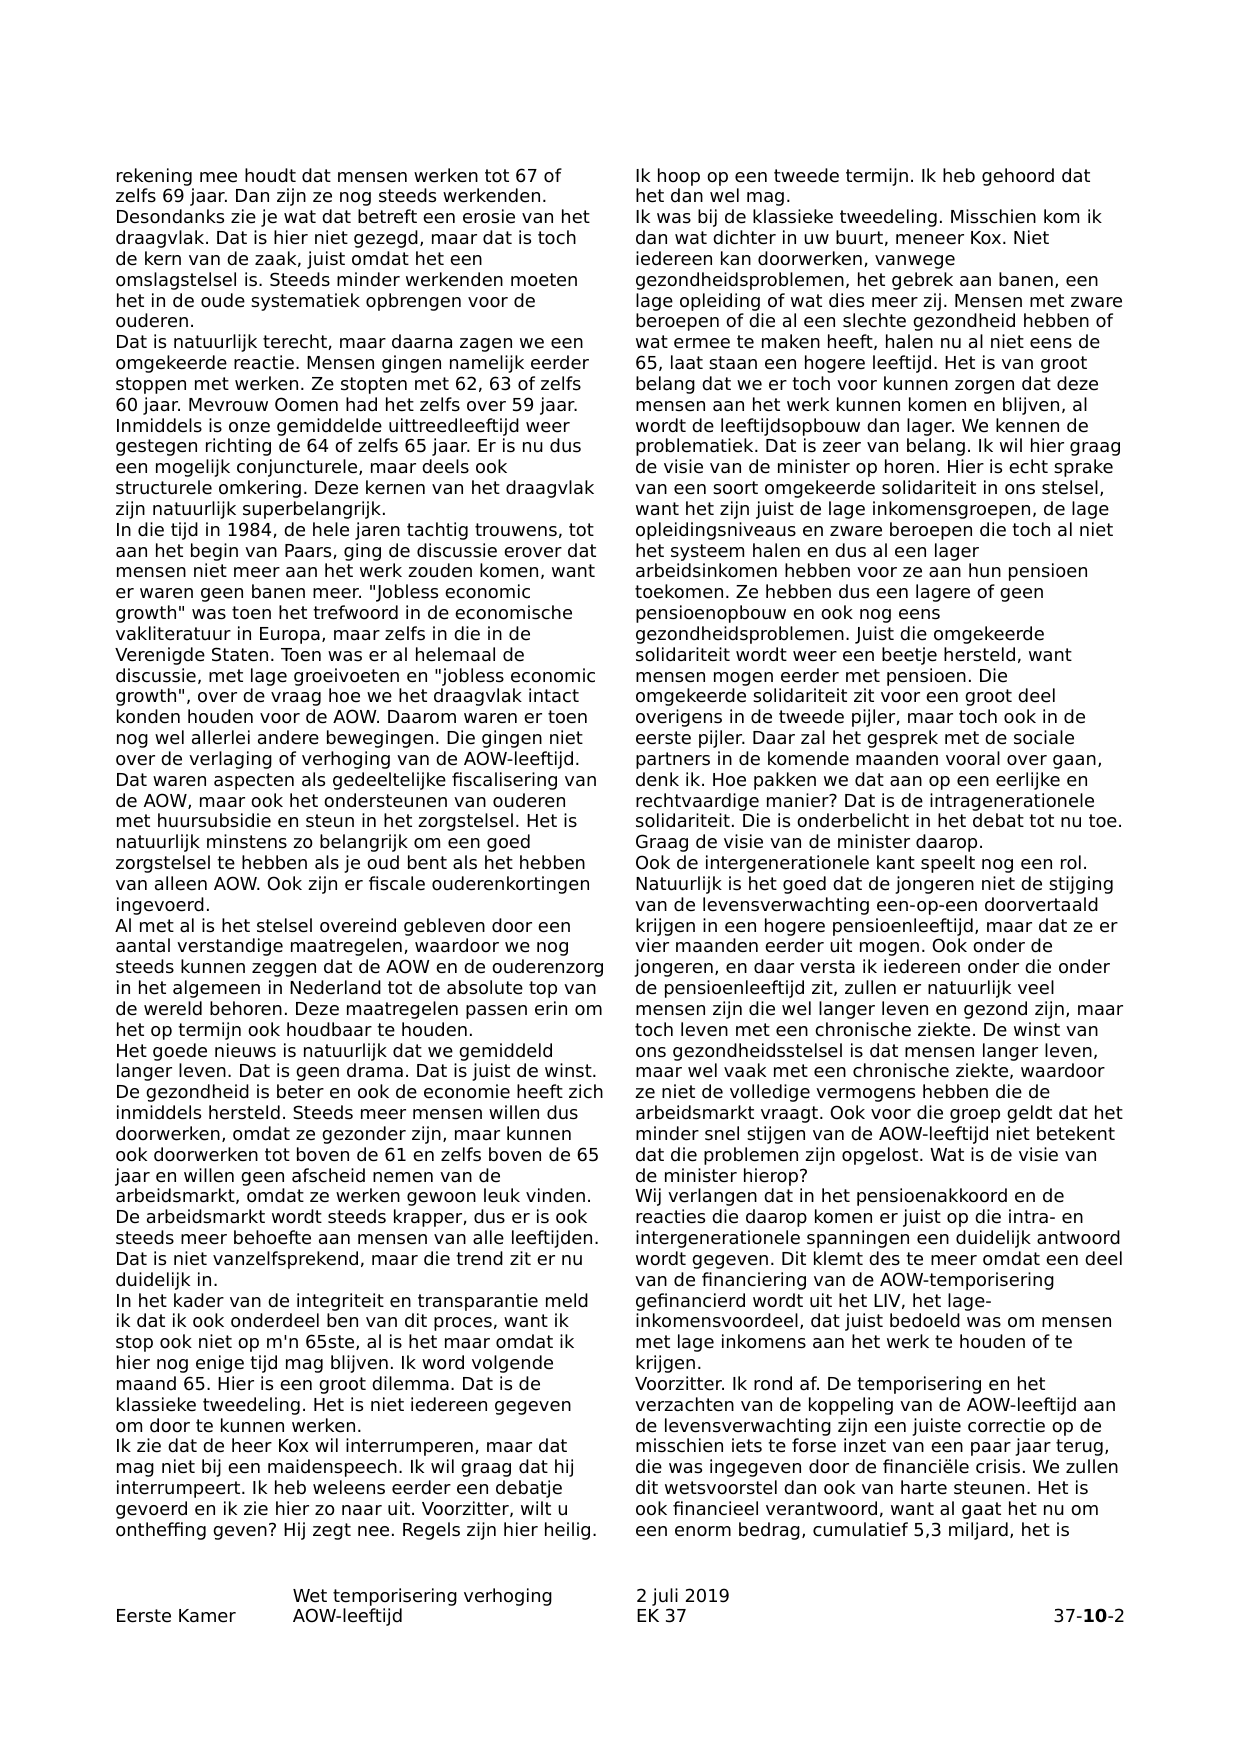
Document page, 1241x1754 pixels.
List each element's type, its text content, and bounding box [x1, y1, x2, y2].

text Ik was bij de klassieke tweedeling. Misschien kom ik dan wat dichter in uw buurt, meneer Kox. Niet iedereen kan doorwerken, vanwege gezondheidsproblemen, het gebrek aan banen, een lage opleiding of wat dies meer zij. Mensen met zware beroepen of die al een slechte gezondheid hebben of wat ermee te maken heeft, halen nu al niet eens de 65, laat staan een hogere leeftijd. Het is van groot belang dat we er toch voor kunnen zorgen dat deze mensen aan het werk kunnen komen en blijven, al wordt de leeftijdsopbouw dan lager. We kennen de problematiek. Dat is zeer van belang. Ik wil hier graag de visie van de minister op horen. Hier is echt sprake van een soort omgekeerde solidariteit in ons stelsel, want het zijn juist de lage inkomensgroepen, de lage opleidingsniveaus en zware beroepen die toch al niet het systeem halen en dus al een lager arbeidsinkomen hebben voor ze aan hun pensioen toekomen. Ze hebben dus een lagere of geen pensioenopbouw en ook nog eens gezondheidsproblemen. Juist die omgekeerde solidariteit wordt weer een beetje hersteld, want mensen mogen eerder met pensioen. Die omgekeerde solidariteit zit voor een groot deel overigens in de tweede pijler, maar toch ook in de eerste pijler. Daar zal het gesprek met de sociale partners in de komende maanden vooral over gaan, denk ik. Hoe pakken we dat aan op een eerlijke en rechtvaardige manier? Dat is de intragenerationele solidariteit. Die is onderbelicht in het debat tot nu toe. Graag de visie van de minister daarop. [635, 207, 1125, 853]
text In die tijd in 1984, de hele jaren tachtig trouwens, tot aan het begin van Paars, ging de discussie erover dat mensen niet meer aan het werk zouden komen, want er waren geen banen meer. "Jobless economic growth" was toen het trefwoord in de economische vakliteratuur in Europa, maar zelfs in die in de Verenigde Staten. Toen was er al helemaal de discussie, met lage groeivoeten en "jobless economic growth", over de vraag hoe we het draagvlak intact konden houden voor de AOW. Daarom waren er toen nog wel allerlei andere bewegingen. Die gingen niet over de verlaging of verhoging van de AOW-leeftijd. Dat waren aspecten als gedeeltelijke fiscalisering van de AOW, maar ook het ondersteunen van ouderen met huursubsidie en steun in het zorgstelsel. Het is natuurlijk minstens zo belangrijk om een goed zorgstelsel te hebben als je oud bent als het hebben van alleen AOW. Ook zijn er fiscale ouderenkortingen ingevoerd. [115, 519, 605, 915]
text Wij verlangen dat in het pensioenakkoord en de reacties die daarop komen er juist op die intra- en intergenerationele spanningen een duidelijk antwoord wordt gegeven. Dit klemt des te meer omdat een deel van de financiering van de AOW-temporisering gefinancierd wordt uit het LIV, het lage-inkomensvoordeel, dat juist bedoeld was om mensen met lage inkomens aan het werk te houden of te krijgen. [635, 1186, 1125, 1374]
text rekening mee houdt dat mensen werken tot 67 of zelfs 69 jaar. Dan zijn ze nog steeds werkenden. Desondanks zie je wat dat betreft een erosie van het draagvlak. Dat is hier niet gezegd, maar dat is toch de kern van de zaak, juist omdat het een omslagstelsel is. Steeds minder werkenden moeten het in de oude systematiek opbrengen voor de ouderen. [115, 165, 605, 332]
text In het kader van de integriteit en transparantie meld ik dat ik ook onderdeel ben van dit proces, want ik stop ook niet op m'n 65ste, al is het maar omdat ik hier nog enige tijd mag blijven. Ik word volgende maand 65. Hier is een groot dilemma. Dat is de klassieke tweedeling. Het is niet iedereen gegeven om door te kunnen werken. [115, 1290, 605, 1436]
text Voorzitter. Ik rond af. De temporisering en het verzachten van de koppeling van de AOW-leeftijd aan de levensverwachting zijn een juiste correctie op de misschien iets te forse inzet van een paar jaar terug, die was ingegeven door de financiële crisis. We zullen dit wetsvoorstel dan ook van harte steunen. Het is ook financieel verantwoord, want al gaat het nu om een enorm bedrag, cumulatief 5,3 miljard, het is [635, 1374, 1125, 1540]
text Al met al is het stelsel overeind gebleven door een aantal verstandige maatregelen, waardoor we nog steeds kunnen zeggen dat de AOW en de ouderenzorg in het algemeen in Nederland tot de absolute top van de wereld behoren. Deze maatregelen passen erin om het op termijn ook houdbaar te houden. [115, 915, 605, 1040]
text Ik hoop op een tweede termijn. Ik heb gehoord dat het dan wel mag. [635, 165, 1125, 207]
text Ook de intergenerationele kant speelt nog een rol. Natuurlijk is het goed dat de jongeren niet de stijging van de levensverwachting een-op-een doorvertaald krijgen in een hogere pensioenleeftijd, maar dat ze er vier maanden eerder uit mogen. Ook onder de jongeren, en daar versta ik iedereen onder die onder de pensioenleeftijd zit, zullen er natuurlijk veel mensen zijn die wel langer leven en gezond zijn, maar toch leven met een chronische ziekte. De winst van ons gezondheidsstelsel is dat mensen langer leven, maar wel vaak met een chronische ziekte, waardoor ze niet de volledige vermogens hebben die de arbeidsmarkt vraagt. Ook voor die groep geldt dat het minder snel stijgen van de AOW-leeftijd niet betekent dat die problemen zijn opgelost. Wat is de visie van de minister hierop? [635, 853, 1125, 1186]
text Dat is natuurlijk terecht, maar daarna zagen we een omgekeerde reactie. Mensen gingen namelijk eerder stoppen met werken. Ze stopten met 62, 63 of zelfs 60 jaar. Mevrouw Oomen had het zelfs over 59 jaar. Inmiddels is onze gemiddelde uittreedleeftijd weer gestegen richting de 64 of zelfs 65 jaar. Er is nu dus een mogelijk conjuncturele, maar deels ook structurele omkering. Deze kernen van het draagvlak zijn natuurlijk superbelangrijk. [115, 332, 605, 519]
text Ik zie dat de heer Kox wil interrumperen, maar dat mag niet bij een maidenspeech. Ik wil graag dat hij interrumpeert. Ik heb weleens eerder een debatje gevoerd en ik zie hier zo naar uit. Voorzitter, wilt u ontheffing geven? Hij zegt nee. Regels zijn hier heilig. [115, 1436, 605, 1540]
text Het goede nieuws is natuurlijk dat we gemiddeld langer leven. Dat is geen drama. Dat is juist de winst. De gezondheid is beter en ook de economie heeft zich inmiddels hersteld. Steeds meer mensen willen dus doorwerken, omdat ze gezonder zijn, maar kunnen ook doorwerken tot boven de 61 en zelfs boven de 65 jaar en willen geen afscheid nemen van de arbeidsmarkt, omdat ze werken gewoon leuk vinden. De arbeidsmarkt wordt steeds krapper, dus er is ook steeds meer behoefte aan mensen van alle leeftijden. Dat is niet vanzelfsprekend, maar die trend zit er nu duidelijk in. [115, 1040, 605, 1290]
